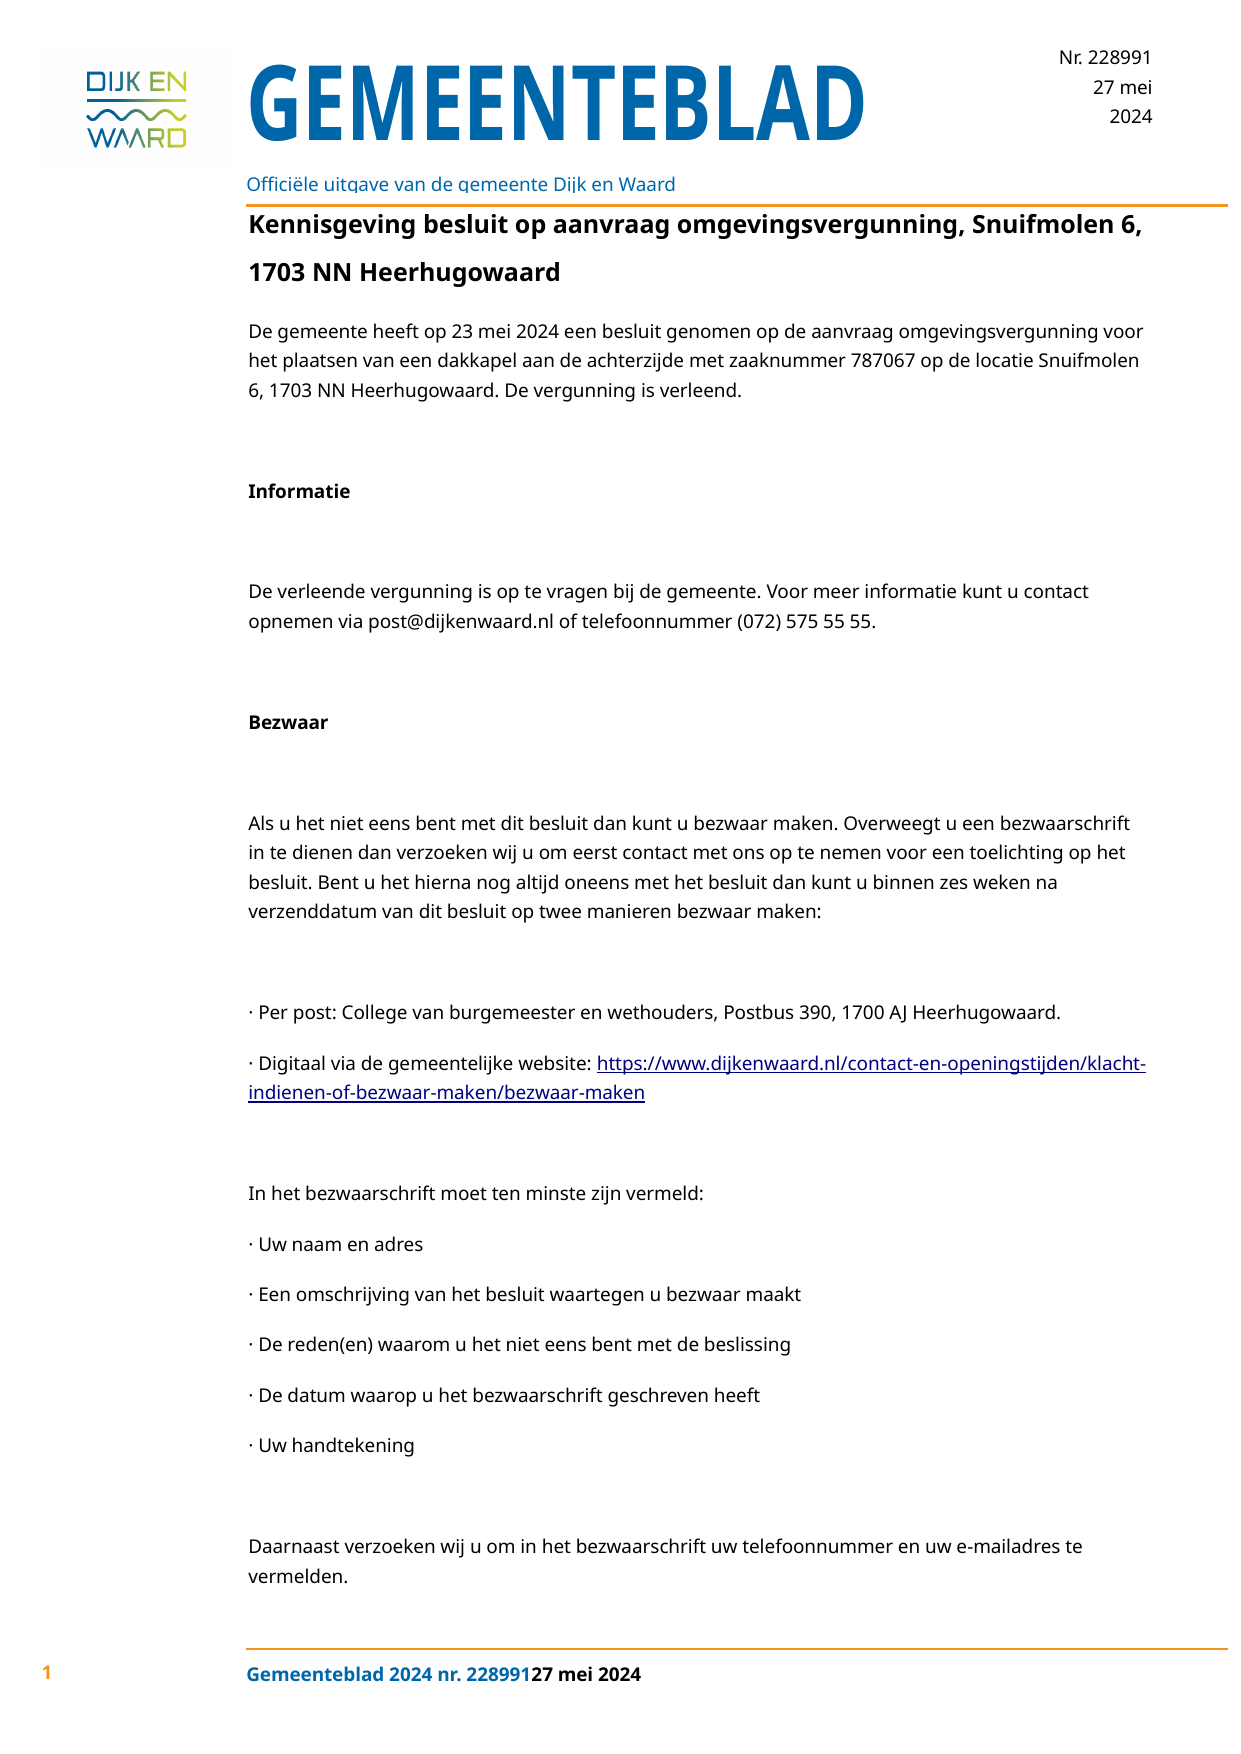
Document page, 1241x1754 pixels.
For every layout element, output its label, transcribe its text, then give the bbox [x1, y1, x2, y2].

text De gemeente heeft op 23 mei 2024 een besluit genomen op de aanvraag omgevingsvergunning voor het plaatsen van een dakkapel aan de achterzijde met zaaknummer 787067 op de locatie Snuifmolen 6, 1703 NN Heerhugowaard. De vergunning is verleend. [248, 318, 1152, 403]
text Als u het niet eens bent met dit besluit dan kunt u bezwaar maken. Overweegt u een bezwaarschrift in te dienen dan verzoeken wij u om eerst contact met ons op te nemen voor een toelichting op het besluit. Bent u het hierna nog altijd oneens met het besluit dan kunt u binnen zes weken na verzenddatum van dit besluit op twee manieren bezwaar maken: [248, 810, 1152, 924]
text · Uw handtekening [248, 1432, 1152, 1458]
text In het bezwaarschrift moet ten minste zijn vermeld: [248, 1180, 1152, 1206]
picture [41, 47, 231, 172]
text Kennisgeving besluit op aanvraag omgevingsvergunning, Snuifmolen 6, 1703 NN Heerhugowaard [248, 207, 1152, 288]
text · De datum waarop u het bezwaarschrift geschreven heeft [248, 1382, 1152, 1408]
text · Digitaal via de gemeentelijke website: https://www.dijkenwaard.nl/contact-en-openingstijden/klacht-indienen-of-bezwaar-maken/bezwaar-maken [248, 1050, 1152, 1105]
text · Een omschrijving van het besluit waartegen u bezwaar maakt [248, 1281, 1152, 1307]
text · De reden(en) waarom u het niet eens bent met de beslissing [248, 1332, 1152, 1357]
text Daarnaast verzoeken wij u om in het bezwaarschrift uw telefoonnummer en uw e-mailadres te vermelden. [248, 1533, 1152, 1589]
text · Per post: College van burgemeester en wethouders, Postbus 390, 1700 AJ Heerhugowaard. [248, 999, 1152, 1025]
text Informatie [248, 478, 1152, 504]
text De verleende vergunning is op te vragen bij de gemeente. Voor meer informatie kunt u contact opnemen via post@dijkenwaard.nl of telefoonnummer (072) 575 55 55. [248, 579, 1152, 634]
text · Uw naam en adres [248, 1231, 1152, 1257]
text Bezwaar [248, 709, 1152, 735]
